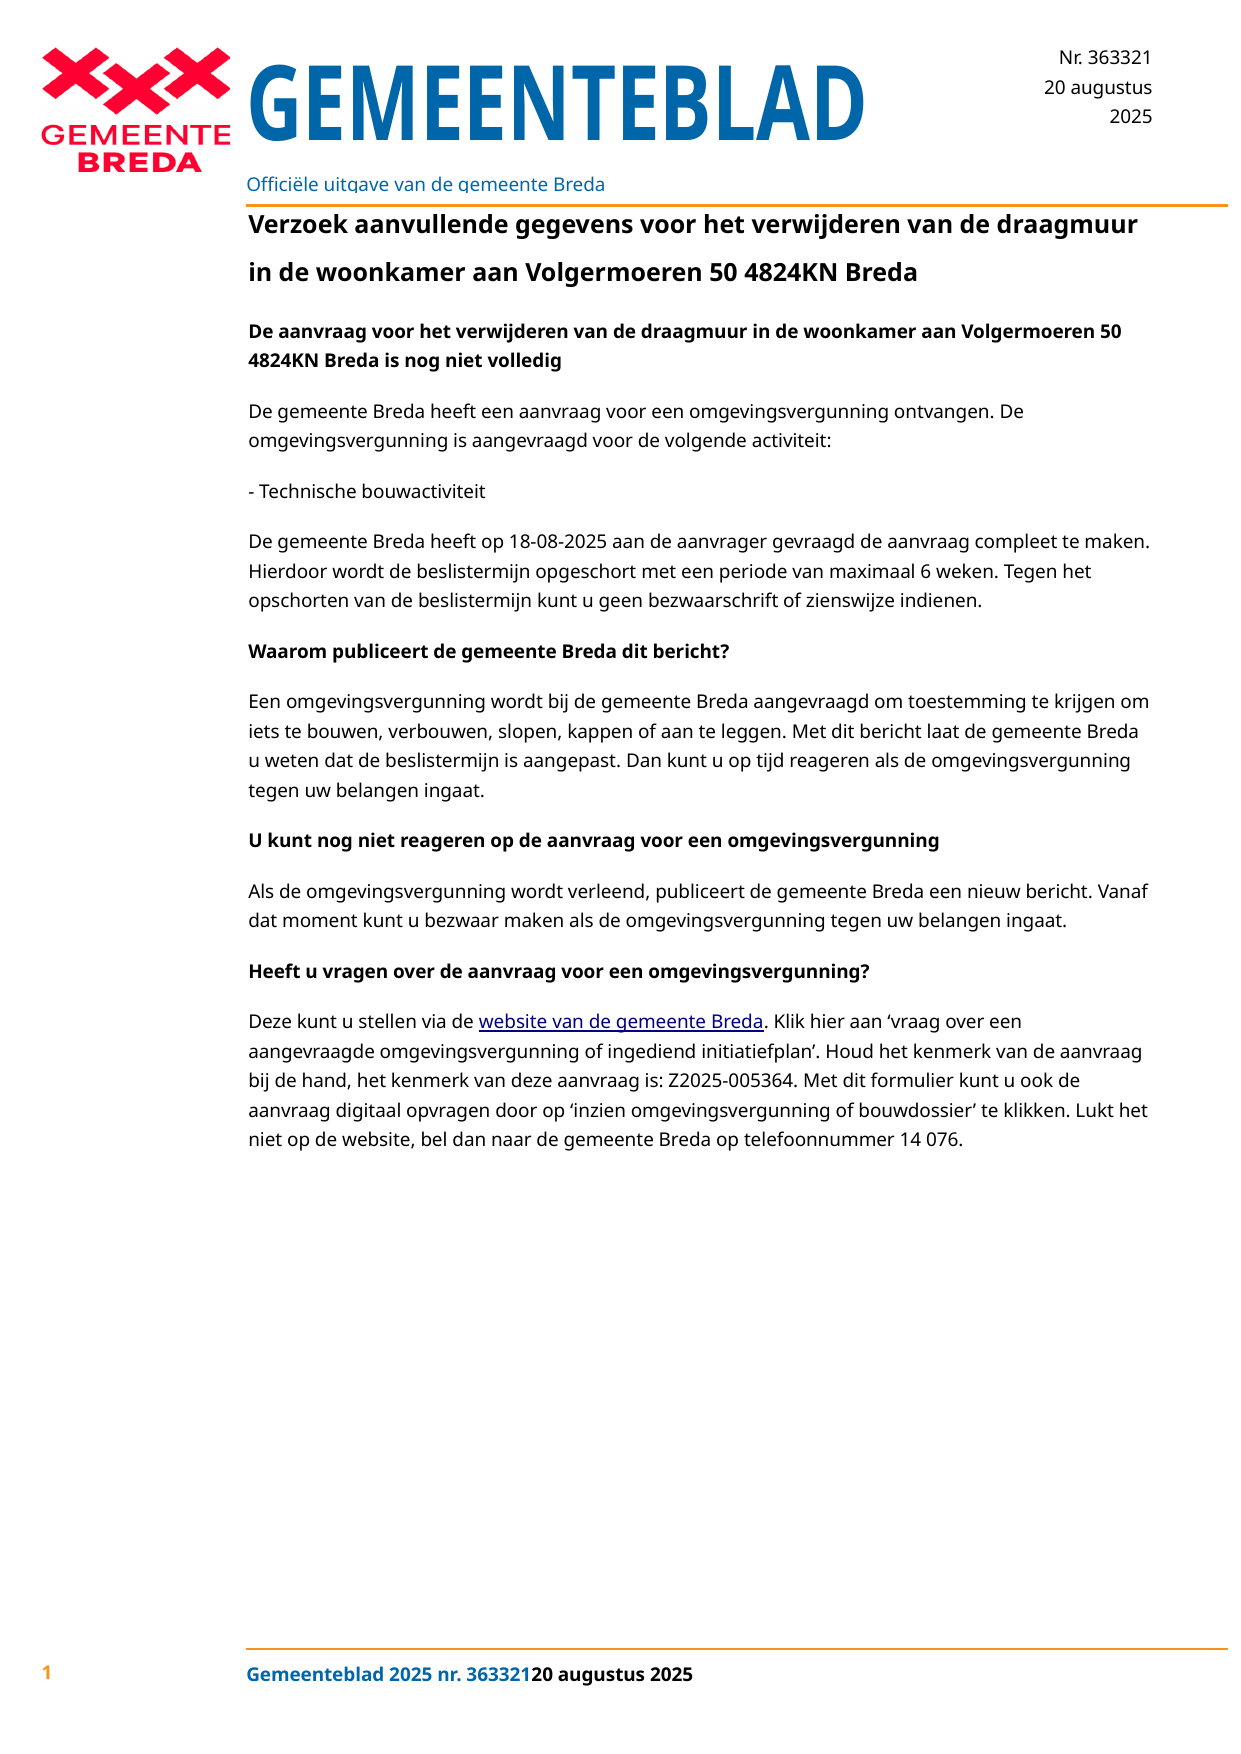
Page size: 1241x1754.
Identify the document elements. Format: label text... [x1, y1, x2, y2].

text - Technische bouwactiviteit [248, 478, 1152, 504]
text Deze kunt u stellen via de website van de gemeente Breda. Klik hier aan ‘vraag over een aangevraagde omgevingsvergunning of ingediend initiatiefplan’. Houd het kenmerk van de aanvraag bij de hand, het kenmerk van deze aanvraag is: Z2025-005364. Met dit formulier kunt u ook de aanvraag digitaal opvragen door op ‘inzien omgevingsvergunning of bouwdossier’ te klikken. Lukt het niet op de website, bel dan naar de gemeente Breda op telefoonnummer 14 076. [248, 1008, 1152, 1152]
text U kunt nog niet reageren op de aanvraag voor een omgevingsvergunning [248, 827, 1152, 853]
text Heeft u vragen over de aanvraag voor een omgevingsvergunning? [248, 958, 1152, 984]
text Als de omgevingsvergunning wordt verleend, publiceert de gemeente Breda een nieuw bericht. Vanaf dat moment kunt u bezwaar maken als de omgevingsvergunning tegen uw belangen ingaat. [248, 878, 1152, 933]
text Een omgevingsvergunning wordt bij de gemeente Breda aangevraagd om toestemming te krijgen om iets te bouwen, verbouwen, slopen, kappen of aan te leggen. Met dit bericht laat de gemeente Breda u weten dat de beslistermijn is aangepast. Dan kunt u op tijd reageren als de omgevingsvergunning tegen uw belangen ingaat. [248, 688, 1152, 803]
text Verzoek aanvullende gegevens voor het verwijderen van de draagmuur in de woonkamer aan Volgermoeren 50 4824KN Breda [248, 207, 1152, 288]
text De gemeente Breda heeft een aanvraag voor een omgevingsvergunning ontvangen. De omgevingsvergunning is aangevraagd voor de volgende activiteit: [248, 398, 1152, 453]
text De aanvraag voor het verwijderen van de draagmuur in de woonkamer aan Volgermoeren 50 4824KN Breda is nog niet volledig [248, 318, 1152, 373]
text Waarom publiceert de gemeente Breda dit bericht? [248, 638, 1152, 664]
picture [41, 47, 231, 172]
text De gemeente Breda heeft op 18-08-2025 aan de aanvrager gevraagd de aanvraag compleet te maken. Hierdoor wordt de beslistermijn opgeschort met een periode van maximaal 6 weken. Tegen het opschorten van de beslistermijn kunt u geen bezwaarschrift of zienswijze indienen. [248, 528, 1152, 613]
